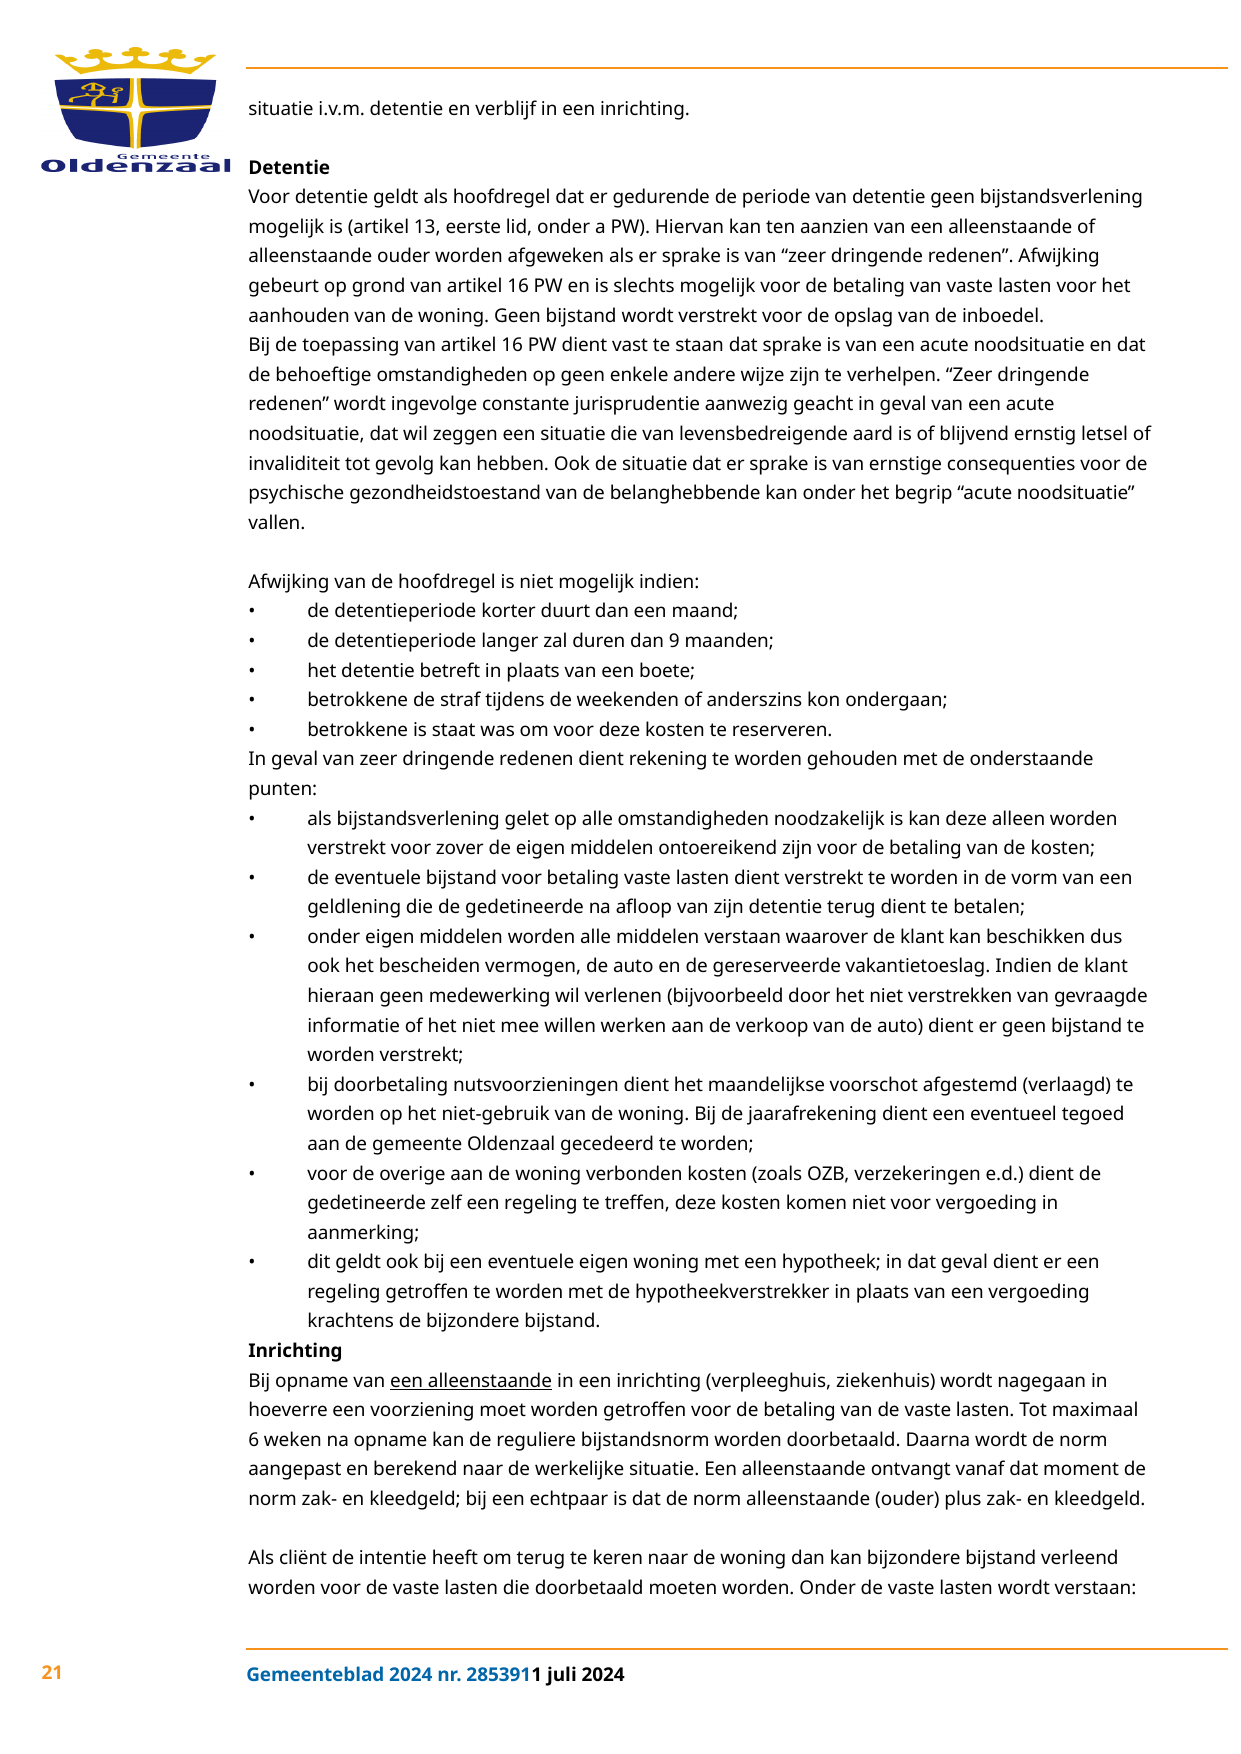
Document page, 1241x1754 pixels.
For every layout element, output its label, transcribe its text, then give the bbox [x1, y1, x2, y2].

text Inrichting [248, 1337, 1152, 1363]
text situatie i.v.m. detentie en verblijf in een inrichting. [248, 95, 1152, 121]
text Voor detentie geldt als hoofdregel dat er gedurende de periode van detentie geen bijstandsverlening mogelijk is (artikel 13, eerste lid, onder a PW). Hiervan kan ten aanzien van een alleenstaande of alleenstaande ouder worden afgeweken als er sprake is van “zeer dringende redenen”. Afwijking gebeurt op grond van artikel 16 PW en is slechts mogelijk voor de betaling van vaste lasten voor het aanhouden van de woning. Geen bijstand wordt verstrekt voor de opslag van de inboedel. [248, 183, 1152, 328]
list onder eigen middelen worden alle middelen verstaan waarover de klant kan beschikken dus ook het bescheiden vermogen, de auto en de gereserveerde vakantietoeslag. Indien de klant hieraan geen medewerking wil verlenen (bijvoorbeeld door het niet verstrekken van gevraagde informatie of het niet mee willen werken aan de verkoop van de auto) dient er geen bijstand te worden verstrekt; [248, 923, 1152, 1067]
list betrokkene de straf tijdens de weekenden of anderszins kon ondergaan; [248, 686, 1152, 712]
list als bijstandsverlening gelet op alle omstandigheden noodzakelijk is kan deze alleen worden verstrekt voor zover de eigen middelen ontoereikend zijn voor de betaling van de kosten; [248, 805, 1152, 860]
list de detentieperiode langer zal duren dan 9 maanden; [248, 627, 1152, 653]
text Als cliënt de intentie heeft om terug te keren naar de woning dan kan bijzondere bijstand verleend worden voor de vaste lasten die doorbetaald moeten worden. Onder de vaste lasten wordt verstaan: [248, 1544, 1152, 1600]
list het detentie betreft in plaats van een boete; [248, 657, 1152, 683]
text Bij opname van een alleenstaande in een inrichting (verpleeghuis, ziekenhuis) wordt nagegaan in hoeverre een voorziening moet worden getroffen voor de betaling van de vaste lasten. Tot maximaal 6 weken na opname kan de reguliere bijstandsnorm worden doorbetaald. Daarna wordt de norm aangepast en berekend naar de werkelijke situatie. Een alleenstaande ontvangt vanaf dat moment de norm zak- en kleedgeld; bij een echtpaar is dat de norm alleenstaande (ouder) plus zak- en kleedgeld. [248, 1367, 1152, 1511]
picture [41, 47, 231, 172]
text In geval van zeer dringende redenen dient rekening te worden gehouden met de onderstaande punten: [248, 746, 1152, 801]
list voor de overige aan de woning verbonden kosten (zoals OZB, verzekeringen e.d.) dient de gedetineerde zelf een regeling te treffen, deze kosten komen niet voor vergoeding in aanmerking; [248, 1160, 1152, 1245]
list bij doorbetaling nutsvoorzieningen dient het maandelijkse voorschot afgestemd (verlaagd) te worden op het niet-gebruik van de woning. Bij de jaarafrekening dient een eventueel tegoed aan de gemeente Oldenzaal gecedeerd te worden; [248, 1071, 1152, 1156]
text Afwijking van de hoofdregel is niet mogelijk indien: [248, 568, 1152, 594]
list de detentieperiode korter duurt dan een maand; [248, 598, 1152, 623]
list betrokkene is staat was om voor deze kosten te reserveren. [248, 716, 1152, 742]
list dit geldt ook bij een eventuele eigen woning met een hypotheek; in dat geval dient er een regeling getroffen te worden met de hypotheekverstrekker in plaats van een vergoeding krachtens de bijzondere bijstand. [248, 1248, 1152, 1333]
list de eventuele bijstand voor betaling vaste lasten dient verstrekt te worden in de vorm van een geldlening die de gedetineerde na afloop van zijn detentie terug dient te betalen; [248, 864, 1152, 919]
text Bij de toepassing van artikel 16 PW dient vast te staan dat sprake is van een acute noodsituatie en dat de behoeftige omstandigheden op geen enkele andere wijze zijn te verhelpen. “Zeer dringende redenen” wordt ingevolge constante jurisprudentie aanwezig geacht in geval van een acute noodsituatie, dat wil zeggen een situatie die van levensbedreigende aard is of blijvend ernstig letsel of invaliditeit tot gevolg kan hebben. Ook de situatie dat er sprake is van ernstige consequenties voor de psychische gezondheidstoestand van de belanghebbende kan onder het begrip “acute noodsituatie” vallen. [248, 331, 1152, 535]
text Detentie [248, 154, 1152, 180]
